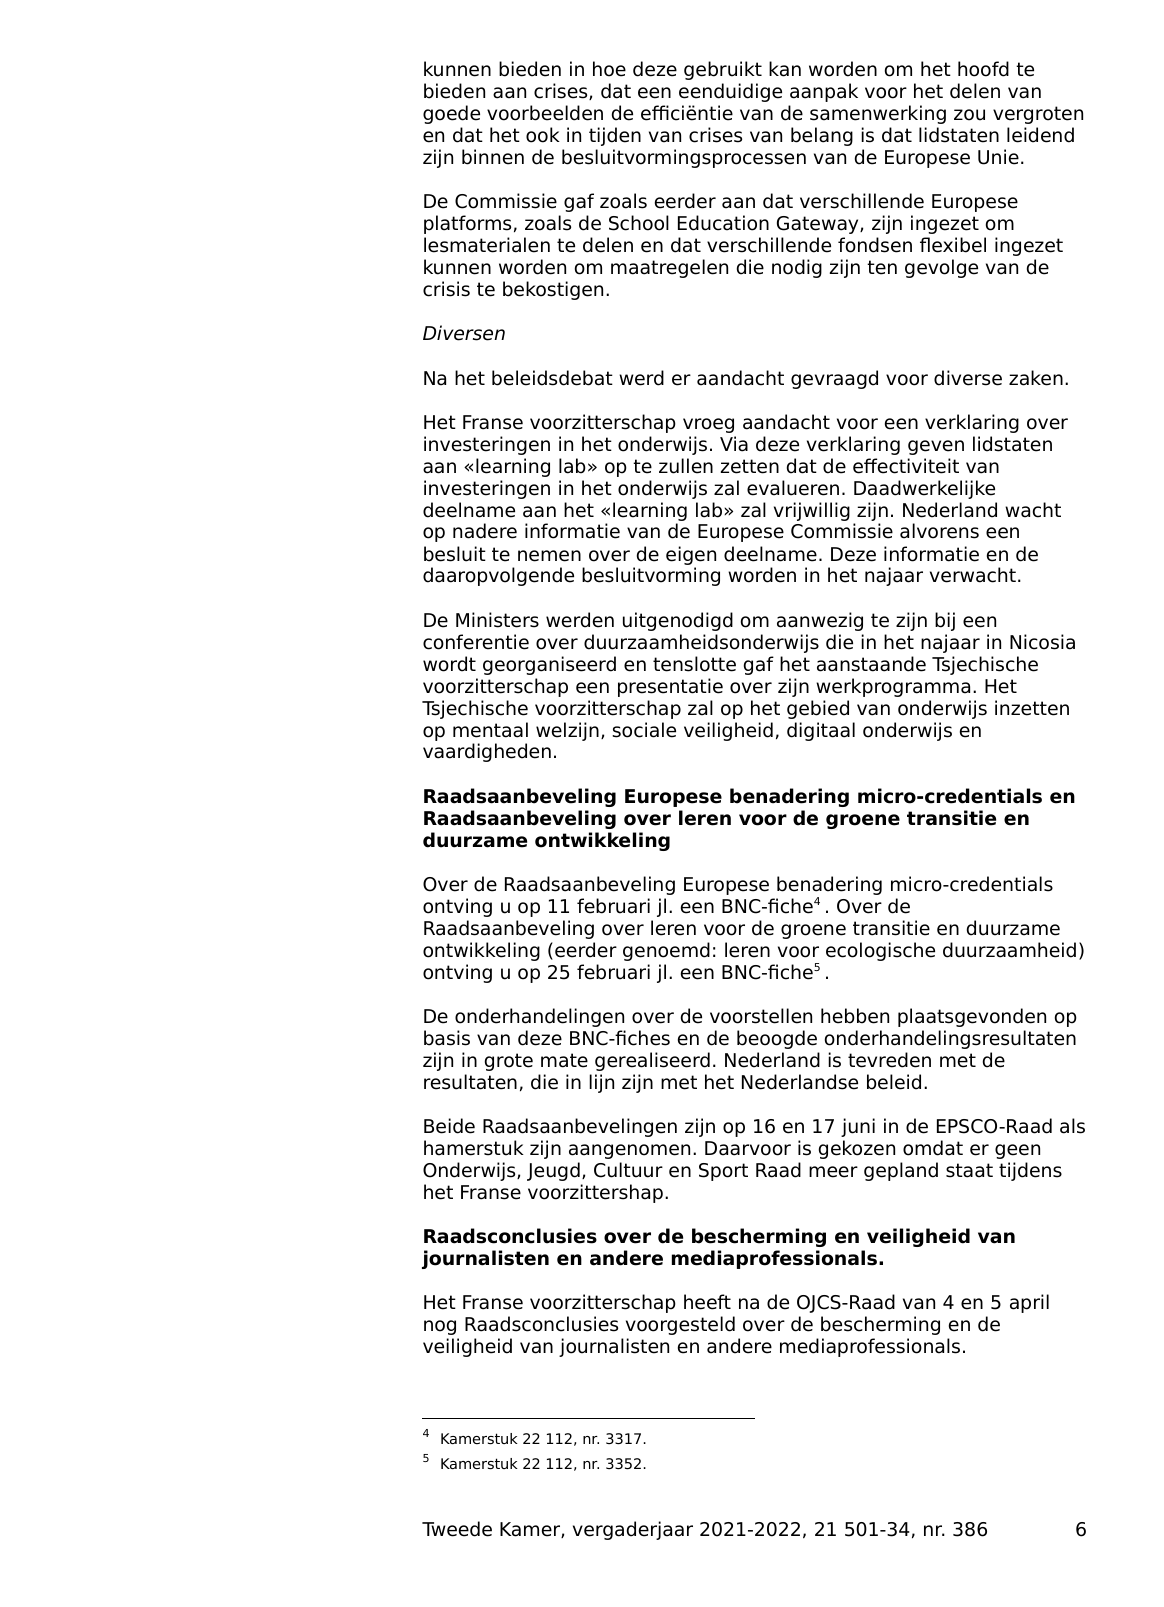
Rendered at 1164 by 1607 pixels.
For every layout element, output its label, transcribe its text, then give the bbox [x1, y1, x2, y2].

text De onderhandelingen over de voorstellen hebben plaatsgevonden op basis van deze BNC-fiches en de beoogde onderhandelingsresultaten zijn in grote mate gerealiseerd. Nederland is tevreden met de resultaten, die in lijn zijn met het Nederlandse beleid. [422, 1006, 1087, 1094]
text De Ministers werden uitgenodigd om aanwezig te zijn bij een conferentie over duurzaamheidsonderwijs die in het najaar in Nicosia wordt georganiseerd en tenslotte gaf het aanstaande Tsjechische voorzitterschap een presentatie over zijn werkprogramma. Het Tsjechische voorzitterschap zal op het gebied van onderwijs inzetten op mentaal welzijn, sociale veiligheid, digitaal onderwijs en vaardigheden. [422, 609, 1087, 763]
subtitle Raadsaanbeveling Europese benadering micro-credentials en Raadsaanbeveling over leren voor de groene transitie en duurzame ontwikkeling [422, 786, 1087, 852]
text Het Franse voorzitterschap heeft na de OJCS-Raad van 4 en 5 april nog Raadsconclusies voorgesteld over de bescherming en de veiligheid van journalisten en andere mediaprofessionals. [422, 1292, 1087, 1358]
subtitle Diversen [422, 323, 1087, 345]
text Kamerstuk 22 112, nr. 3352. [422, 1452, 1087, 1474]
text De Commissie gaf zoals eerder aan dat verschillende Europese platforms, zoals de School Education Gateway, zijn ingezet om lesmaterialen te delen en dat verschillende fondsen flexibel ingezet kunnen worden om maatregelen die nodig zijn ten gevolge van de crisis te bekostigen. [422, 191, 1087, 301]
text Het Franse voorzitterschap vroeg aandacht voor een verklaring over investeringen in het onderwijs. Via deze verklaring geven lidstaten aan «learning lab» op te zullen zetten dat de effectiviteit van investeringen in het onderwijs zal evalueren. Daadwerkelijke deelname aan het «learning lab» zal vrijwillig zijn. Nederland wacht op nadere informatie van de Europese Commissie alvorens een besluit te nemen over de eigen deelname. Deze informatie en de daaropvolgende besluitvorming worden in het najaar verwacht. [422, 412, 1087, 587]
subtitle Raadsconclusies over de bescherming en veiligheid van journalisten en andere mediaprofessionals. [422, 1226, 1087, 1270]
text Na het beleidsdebat werd er aandacht gevraagd voor diverse zaken. [422, 367, 1087, 389]
text Beide Raadsaanbevelingen zijn op 16 en 17 juni in de EPSCO-Raad als hamerstuk zijn aangenomen. Daarvoor is gekozen omdat er geen Onderwijs, Jeugd, Cultuur en Sport Raad meer gepland staat tijdens het Franse voorzittershap. [422, 1116, 1087, 1204]
text Over de Raadsaanbeveling Europese benadering micro-credentials ontving u op 11 februari jl. een BNC-fiche. Over de Raadsaanbeveling over leren voor de groene transitie en duurzame ontwikkeling (eerder genoemd: leren voor ecologische duurzaamheid) ontving u op 25 februari jl. een BNC-fiche. [422, 874, 1087, 984]
text Kamerstuk 22 112, nr. 3317. [422, 1427, 1087, 1449]
text kunnen bieden in hoe deze gebruikt kan worden om het hoofd te bieden aan crises, dat een eenduidige aanpak voor het delen van goede voorbeelden de efficiëntie van de samenwerking zou vergroten en dat het ook in tijden van crises van belang is dat lidstaten leidend zijn binnen de besluitvormingsprocessen van de Europese Unie. [422, 59, 1087, 169]
